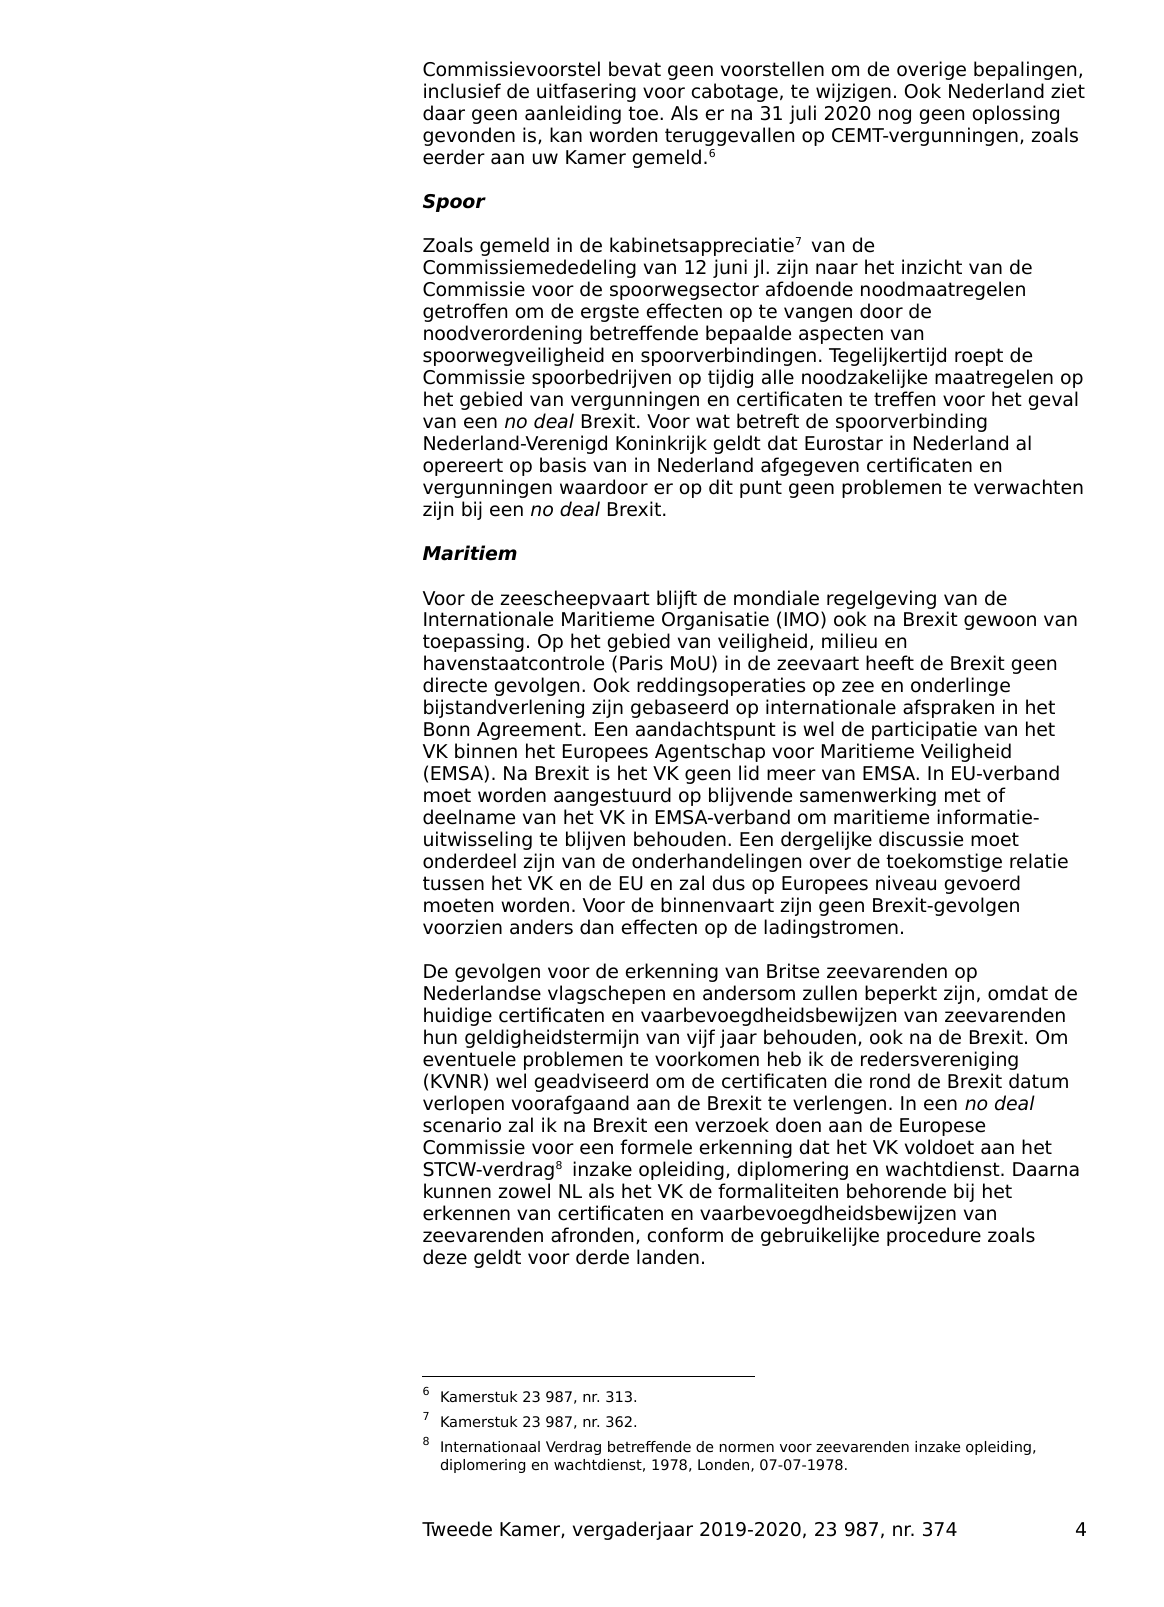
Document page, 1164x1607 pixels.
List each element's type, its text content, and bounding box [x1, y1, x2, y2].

subtitle Maritiem [422, 543, 1087, 565]
text Kamerstuk 23 987, nr. 313. [422, 1385, 1087, 1407]
text Commissievoorstel bevat geen voorstellen om de overige bepalingen, inclusief de uitfasering voor cabotage, te wijzigen. Ook Nederland ziet daar geen aanleiding toe. Als er na 31 juli 2020 nog geen oplossing gevonden is, kan worden teruggevallen op CEMT-vergunningen, zoals eerder aan uw Kamer gemeld. [422, 59, 1087, 169]
text Voor de zeescheepvaart blijft de mondiale regelgeving van de Internationale Maritieme Organisatie (IMO) ook na Brexit gewoon van toepassing. Op het gebied van veiligheid, milieu en havenstaatcontrole (Paris MoU) in de zeevaart heeft de Brexit geen directe gevolgen. Ook reddingsoperaties op zee en onderlinge bijstandverlening zijn gebaseerd op internationale afspraken in het Bonn Agreement. Een aandachtspunt is wel de participatie van het VK binnen het Europees Agentschap voor Maritieme Veiligheid (EMSA). Na Brexit is het VK geen lid meer van EMSA. In EU-verband moet worden aangestuurd op blijvende samenwerking met of deelname van het VK in EMSA-verband om maritieme informatie-uitwisseling te blijven behouden. Een dergelijke discussie moet onderdeel zijn van de onderhandelingen over de toekomstige relatie tussen het VK en de EU en zal dus op Europees niveau gevoerd moeten worden. Voor de binnenvaart zijn geen Brexit-gevolgen voorzien anders dan effecten op de ladingstromen. [422, 587, 1087, 939]
text Internationaal Verdrag betreffende de normen voor zeevarenden inzake opleiding, diplomering en wachtdienst, 1978, Londen, 07-07-1978. [422, 1435, 1087, 1474]
text De gevolgen voor de erkenning van Britse zeevarenden op Nederlandse vlagschepen en andersom zullen beperkt zijn, omdat de huidige certificaten en vaarbevoegdheidsbewijzen van zeevarenden hun geldigheidstermijn van vijf jaar behouden, ook na de Brexit. Om eventuele problemen te voorkomen heb ik de redersvereniging (KVNR) wel geadviseerd om de certificaten die rond de Brexit datum verlopen voorafgaand aan de Brexit te verlengen. In een no deal scenario zal ik na Brexit een verzoek doen aan de Europese Commissie voor een formele erkenning dat het VK voldoet aan het STCW-verdrag inzake opleiding, diplomering en wachtdienst. Daarna kunnen zowel NL als het VK de formaliteiten behorende bij het erkennen van certificaten en vaarbevoegdheidsbewijzen van zeevarenden afronden, conform de gebruikelijke procedure zoals deze geldt voor derde landen. [422, 961, 1087, 1269]
text Zoals gemeld in de kabinetsappreciatie van de Commissiemededeling van 12 juni jl. zijn naar het inzicht van de Commissie voor de spoorwegsector afdoende noodmaatregelen getroffen om de ergste effecten op te vangen door de noodverordening betreffende bepaalde aspecten van spoorwegveiligheid en spoorverbindingen. Tegelijkertijd roept de Commissie spoorbedrijven op tijdig alle noodzakelijke maatregelen op het gebied van vergunningen en certificaten te treffen voor het geval van een no deal Brexit. Voor wat betreft de spoorverbinding Nederland-Verenigd Koninkrijk geldt dat Eurostar in Nederland al opereert op basis van in Nederland afgegeven certificaten en vergunningen waardoor er op dit punt geen problemen te verwachten zijn bij een no deal Brexit. [422, 235, 1087, 521]
text Kamerstuk 23 987, nr. 362. [422, 1410, 1087, 1432]
subtitle Spoor [422, 191, 1087, 213]
